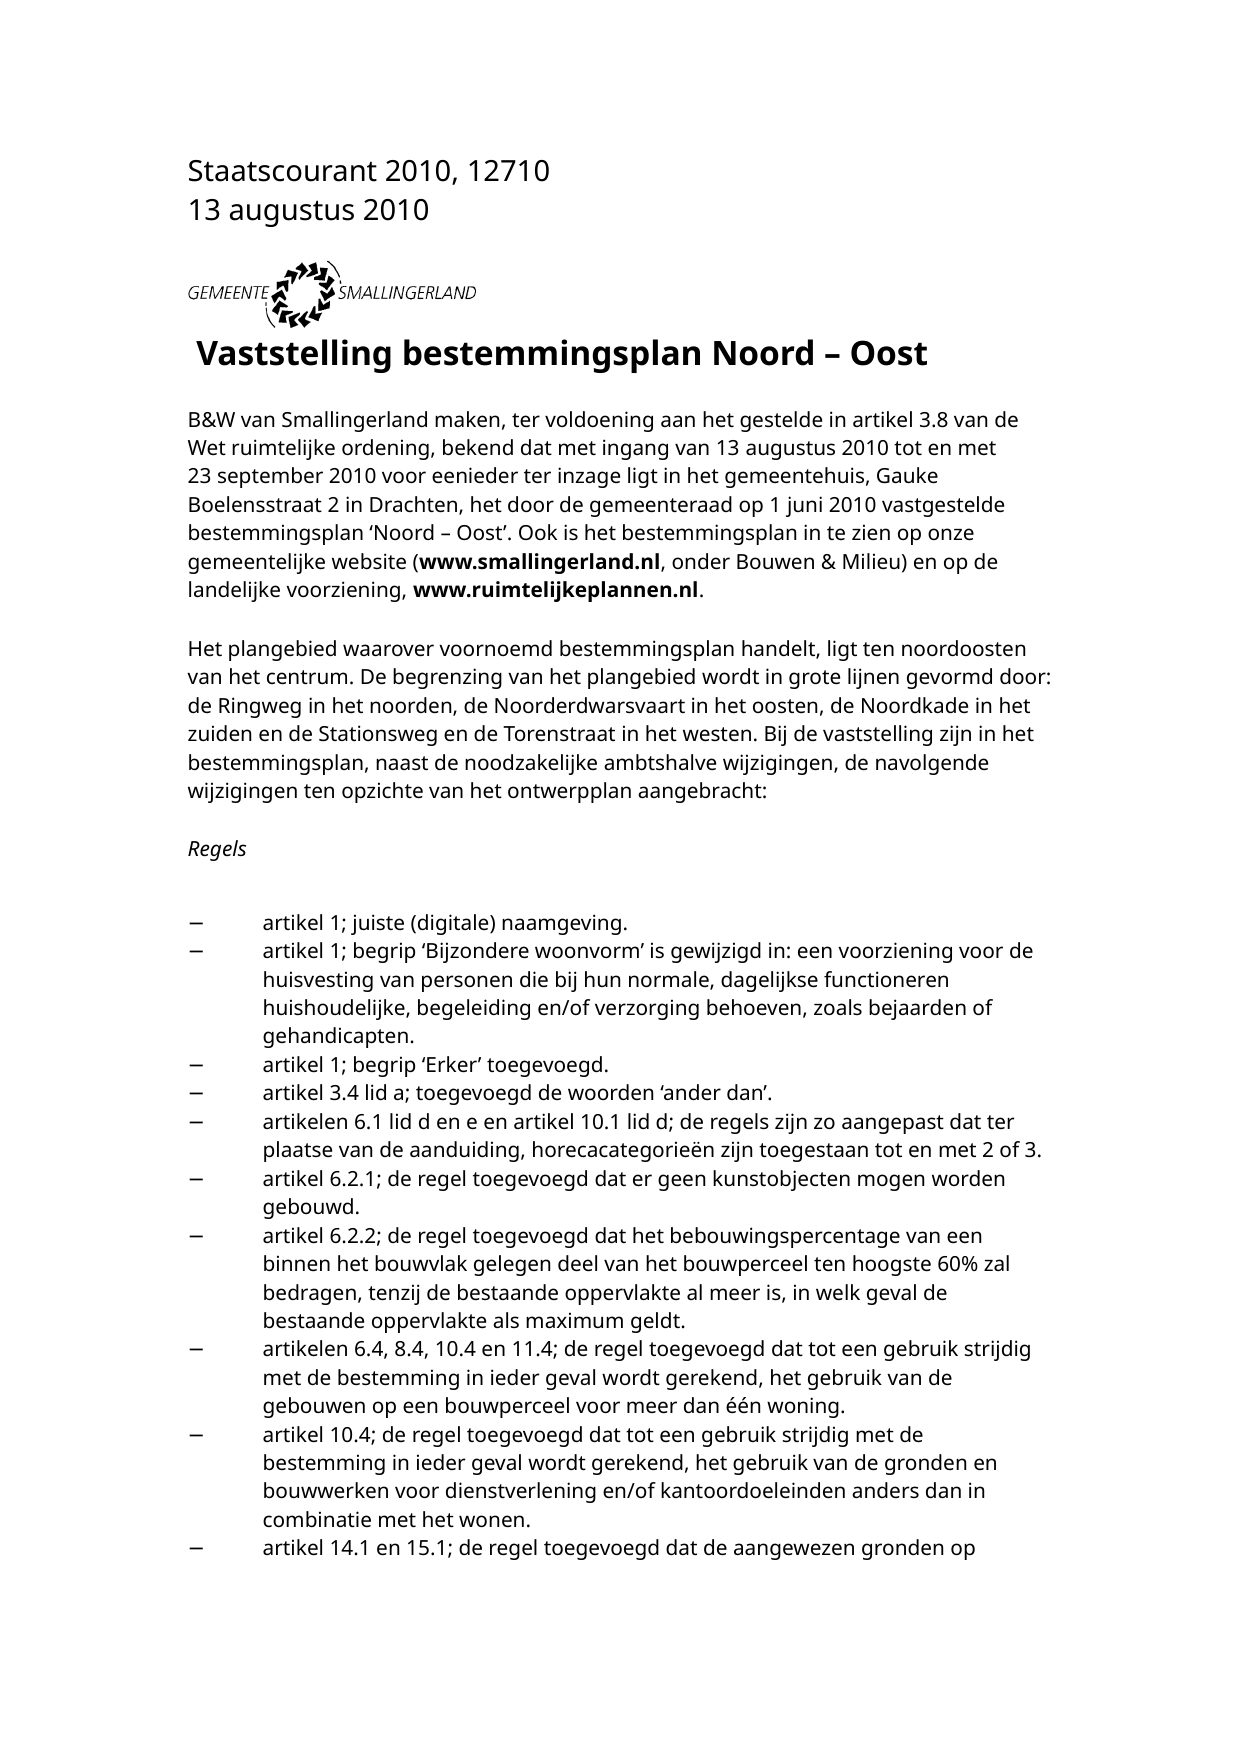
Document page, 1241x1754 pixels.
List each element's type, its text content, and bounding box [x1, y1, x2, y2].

list artikel 14.1 en 15.1; de regel toegevoegd dat de aangewezen gronden op [187, 1533, 1053, 1562]
list artikel 1; juiste (digitale) naamgeving. [187, 908, 1053, 936]
list artikelen 6.4, 8.4, 10.4 en 11.4; de regel toegevoegd dat tot een gebruik strijdig met de bestemming in ieder geval wordt gerekend, het gebruik van de gebouwen op een bouwperceel voor meer dan één woning. [187, 1334, 1053, 1420]
list artikel 1; begrip ‘Bijzondere woonvorm’ is gewijzigd in: een voorziening voor de huisvesting van personen die bij hun normale, dagelijkse functioneren huishoudelijke, begeleiding en/of verzorging behoeven, zoals bejaarden of gehandicapten. [187, 936, 1053, 1050]
subtitle Vaststelling bestemmingsplan Noord – Oost [187, 271, 1053, 375]
list artikel 10.4; de regel toegevoegd dat tot een gebruik strijdig met de bestemming in ieder geval wordt gerekend, het gebruik van de gronden en bouwwerken voor dienstverlening en/of kantoordoeleinden anders dan in combinatie met het wonen. [187, 1420, 1053, 1533]
list artikel 6.2.2; de regel toegevoegd dat het bebouwingspercentage van een binnen het bouwvlak gelegen deel van het bouwperceel ten hoogste 60% zal bedragen, tenzij de bestaande oppervlakte al meer is, in welk geval de bestaande oppervlakte als maximum geldt. [187, 1221, 1053, 1334]
list artikel 1; begrip ‘Erker’ toegevoegd. [187, 1050, 1053, 1078]
text Regels [187, 834, 1053, 863]
picture [187, 258, 477, 330]
text Staatscourant 2010, 12710 [187, 150, 1053, 190]
list artikel 6.2.1; de regel toegevoegd dat er geen kunstobjecten mogen worden gebouwd. [187, 1164, 1053, 1221]
text B&W van Smallingerland maken, ter voldoening aan het gestelde in artikel 3.8 van de Wet ruimtelijke ordening, bekend dat met ingang van 13 augustus 2010 tot en met 23 september 2010 voor eenieder ter inzage ligt in het gemeentehuis, Gauke Boelensstraat 2 in Drachten, het door de gemeenteraad op 1 juni 2010 vastgestelde bestemmingsplan ‘Noord – Oost’. Ook is het bestemmingsplan in te zien op onze gemeentelijke website (www.smallingerland.nl, onder Bouwen & Milieu) en op de landelijke voorziening, www.ruimtelijkeplannen.nl. [187, 405, 1053, 604]
list artikel 3.4 lid a; toegevoegd de woorden ‘ander dan’. [187, 1078, 1053, 1107]
text Het plangebied waarover voornoemd bestemmingsplan handelt, ligt ten noordoosten van het centrum. De begrenzing van het plangebied wordt in grote lijnen gevormd door: de Ringweg in het noorden, de Noorderdwarsvaart in het oosten, de Noordkade in het zuiden en de Stationsweg en de Torenstraat in het westen. Bij de vaststelling zijn in het bestemmingsplan, naast de noodzakelijke ambtshalve wijzigingen, de navolgende wijzigingen ten opzichte van het ontwerpplan aangebracht: [187, 634, 1053, 804]
list artikelen 6.1 lid d en e en artikel 10.1 lid d; de regels zijn zo aangepast dat ter plaatse van de aanduiding, horecacategorieën zijn toegestaan tot en met 2 of 3. [187, 1107, 1053, 1164]
text 13 augustus 2010 [187, 190, 1053, 229]
